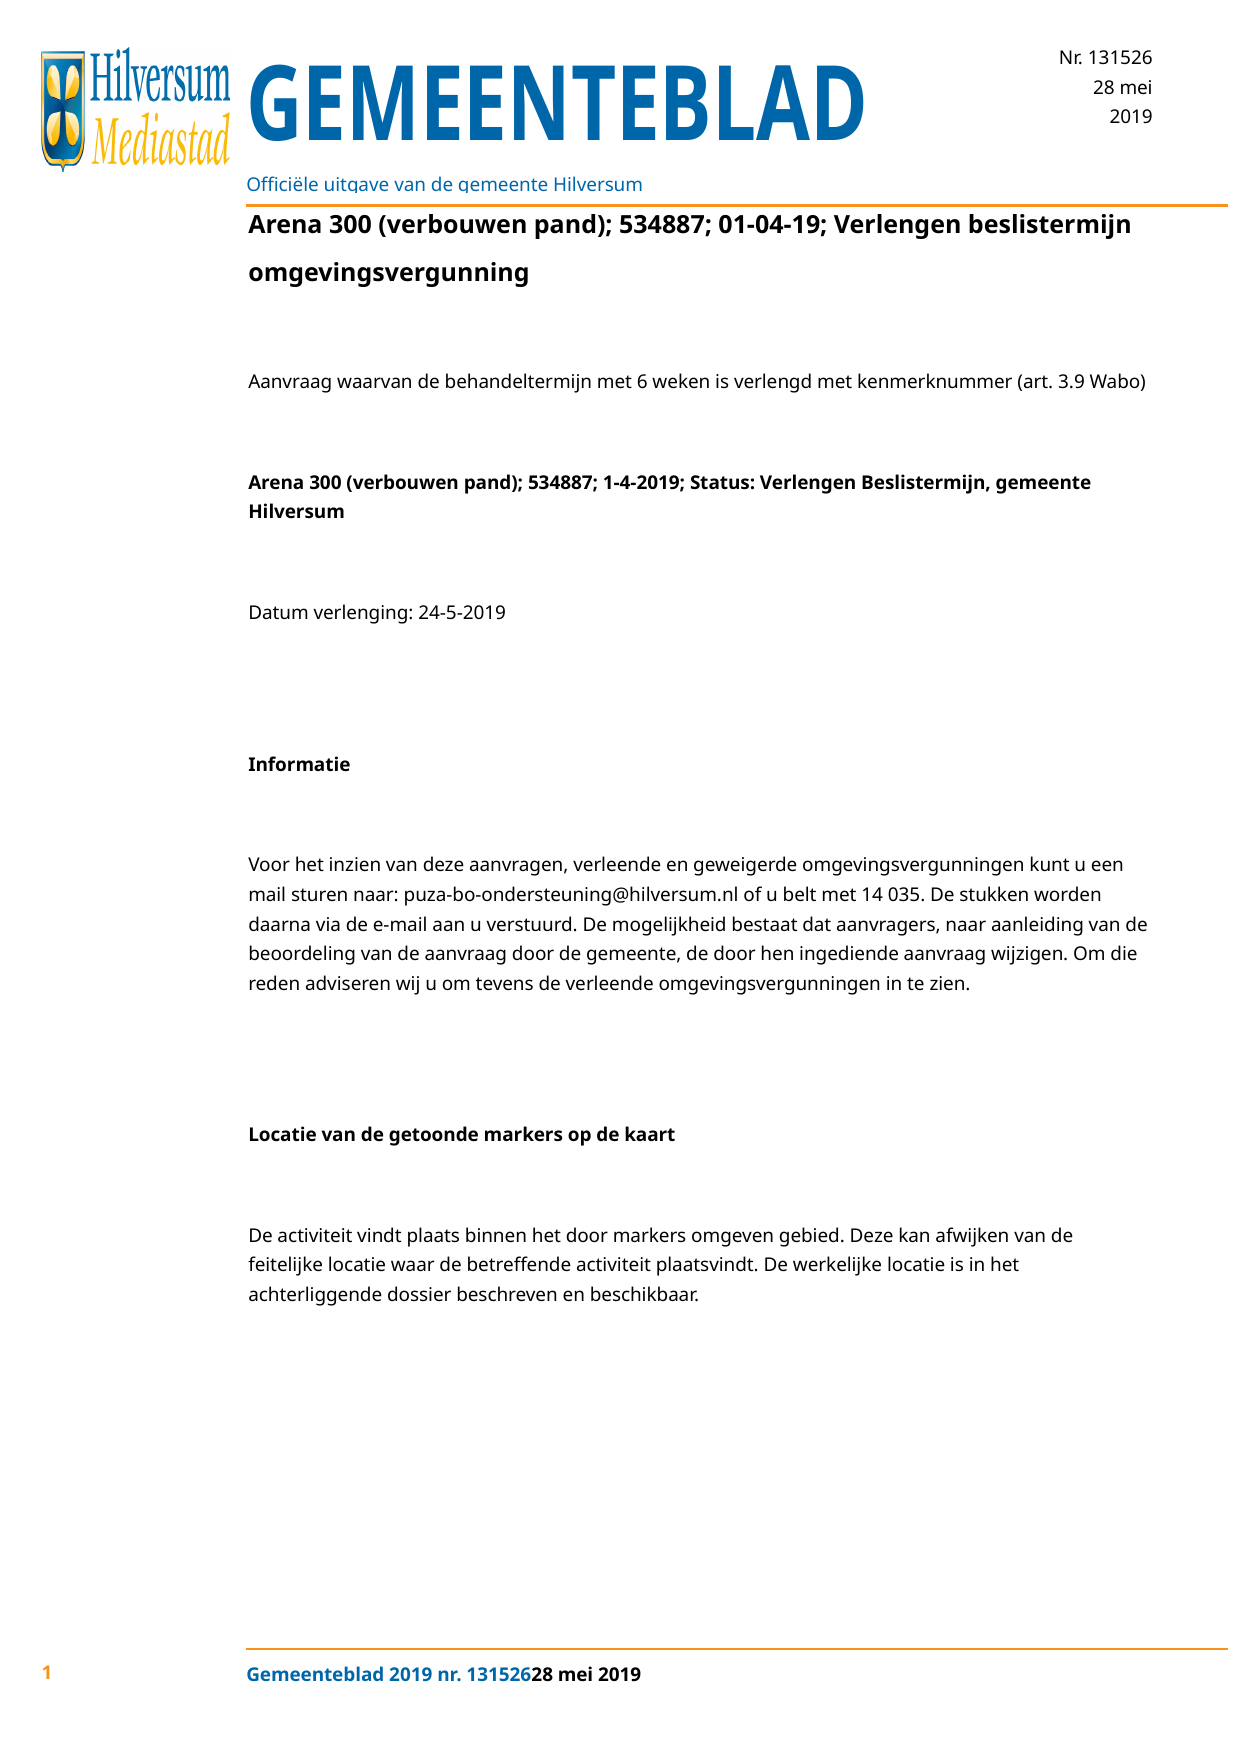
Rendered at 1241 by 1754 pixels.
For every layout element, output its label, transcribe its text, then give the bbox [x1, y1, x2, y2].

text De activiteit vindt plaats binnen het door markers omgeven gebied. Deze kan afwijken van de feitelijke locatie waar de betreffende activiteit plaatsvindt. De werkelijke locatie is in het achterliggende dossier beschreven en beschikbaar. [248, 1222, 1152, 1307]
text Voor het inzien van deze aanvragen, verleende en geweigerde omgevingsvergunningen kunt u een mail sturen naar: puza-bo-ondersteuning@hilversum.nl of u belt met 14 035. De stukken worden daarna via de e-mail aan u verstuurd. De mogelijkheid bestaat dat aanvragers, naar aanleiding van de beoordeling van de aanvraag door de gemeente, de door hen ingediende aanvraag wijzigen. Om die reden adviseren wij u om tevens de verleende omgevingsvergunningen in te zien. [248, 852, 1152, 996]
text Datum verlenging: 24-5-2019 [248, 599, 1152, 625]
picture [41, 47, 231, 172]
text Informatie [248, 751, 1152, 777]
text Aanvraag waarvan de behandeltermijn met 6 weken is verlengd met kenmerknummer (art. 3.9 Wabo) [248, 368, 1152, 394]
text Arena 300 (verbouwen pand); 534887; 01-04-19; Verlengen beslistermijn omgevingsvergunning [248, 207, 1152, 288]
text Locatie van de getoonde markers op de kaart [248, 1121, 1152, 1147]
text Arena 300 (verbouwen pand); 534887; 1-4-2019; Status: Verlengen Beslistermijn, gemeente Hilversum [248, 469, 1152, 524]
